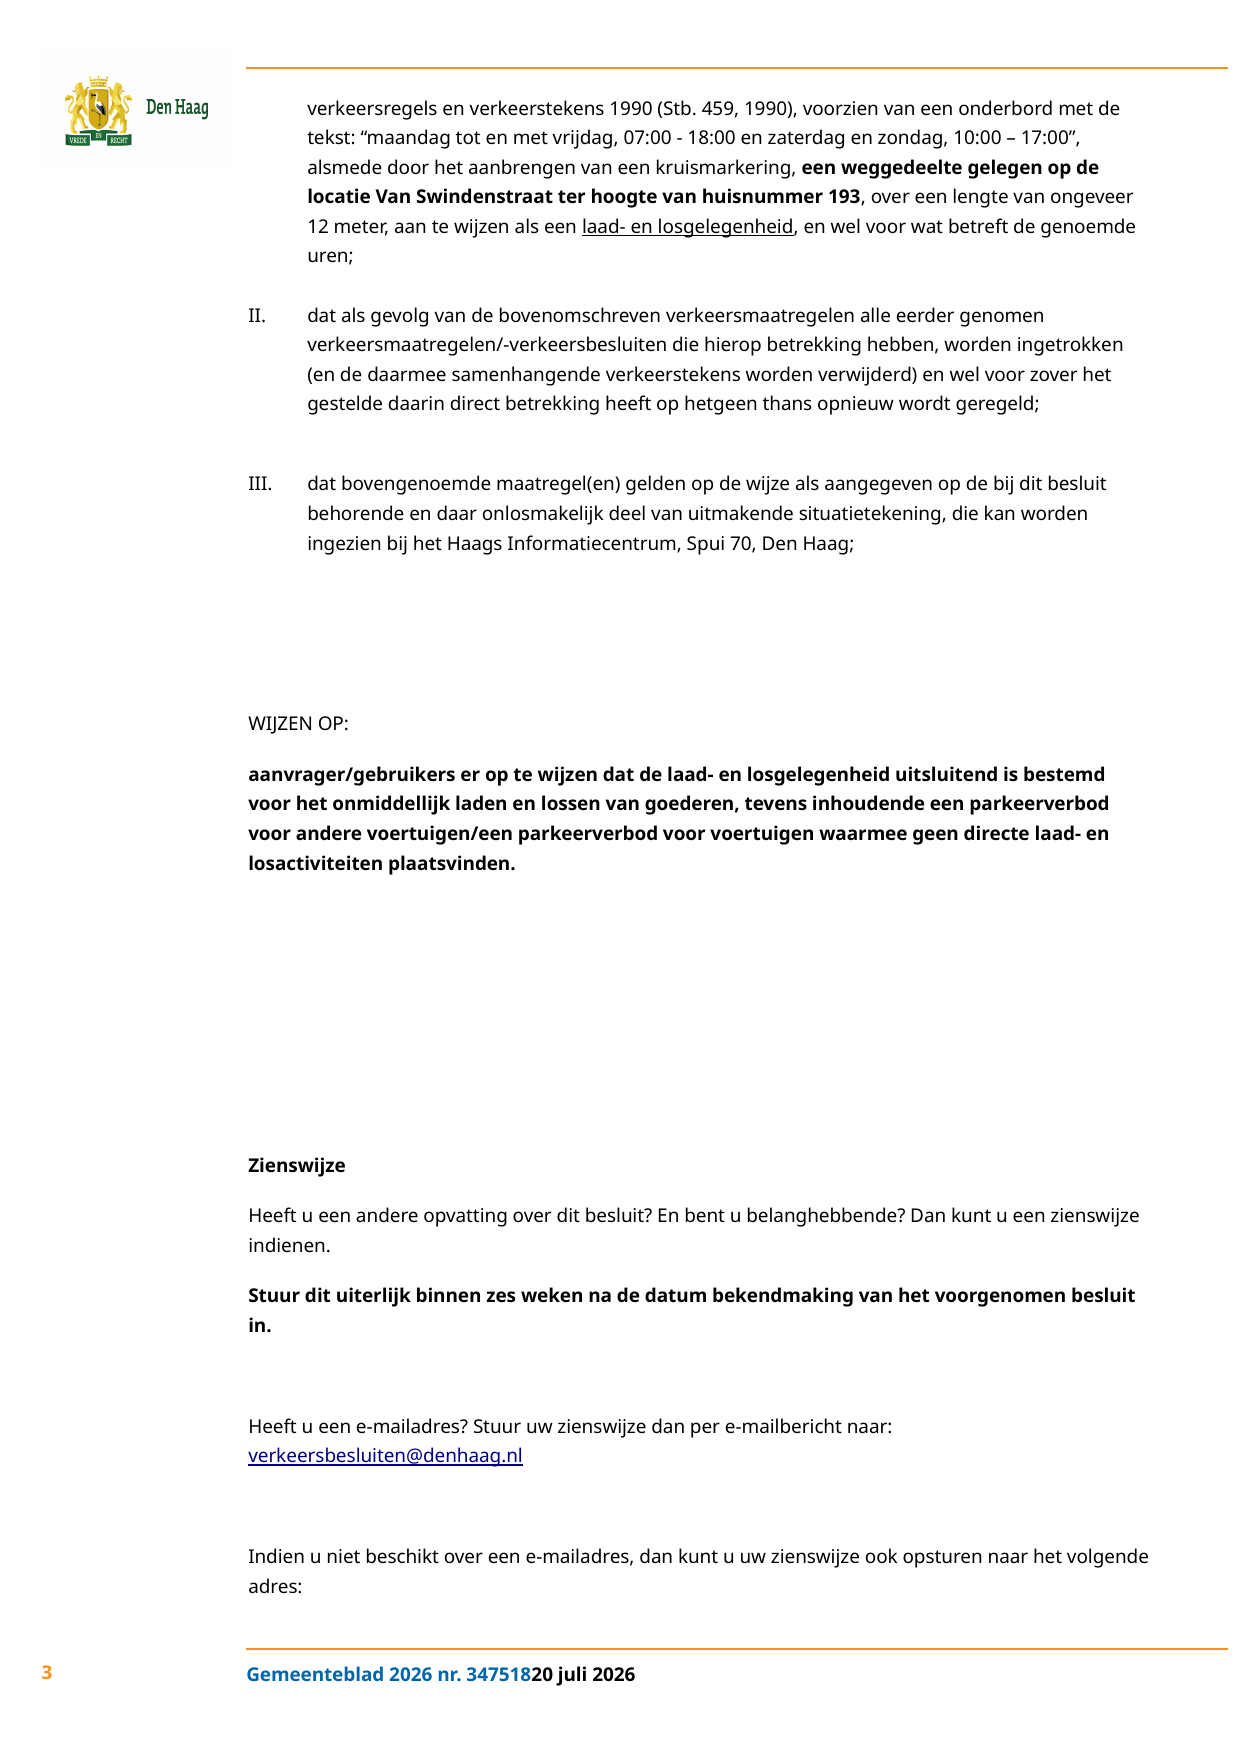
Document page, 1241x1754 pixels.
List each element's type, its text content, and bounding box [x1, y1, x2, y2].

picture [41, 47, 231, 172]
list dat bovengenoemde maatregel(en) gelden op de wijze als aangegeven op de bij dit besluit behorende en daar onlosmakelijk deel van uitmakende situatietekening, die kan worden ingezien bij het Haags Informatiecentrum, Spui 70, Den Haag; [248, 471, 1152, 556]
list verkeersregels en verkeerstekens 1990 (Stb. 459, 1990), voorzien van een onderbord met de tekst: “maandag tot en met vrijdag, 07:00 - 18:00 en zaterdag en zondag, 10:00 – 17:00”, alsmede door het aanbrengen van een kruismarkering, een weggedeelte gelegen op de locatie Van Swindenstraat ter hoogte van huisnummer 193, over een lengte van ongeveer 12 meter, aan te wijzen als een laad- en losgelegenheid, en wel voor wat betreft de genoemde uren; [248, 95, 1152, 268]
text Zienswijze [248, 1152, 1152, 1178]
text Stuur dit uiterlijk binnen zes weken na de datum bekendmaking van het voorgenomen besluit in. [248, 1283, 1152, 1338]
text WIJZEN OP: [248, 711, 1152, 736]
text aanvrager/gebruikers er op te wijzen dat de laad- en losgelegenheid uitsluitend is bestemd voor het onmiddellijk laden en lossen van goederen, tevens inhoudende een parkeerverbod voor andere voertuigen/een parkeerverbod voor voertuigen waarmee geen directe laad- en losactiviteiten plaatsvinden. [248, 761, 1152, 876]
text Heeft u een e-mailadres? Stuur uw zienswijze dan per e-mailbericht naar: verkeersbesluiten@denhaag.nl [248, 1413, 1152, 1468]
list dat als gevolg van de bovenomschreven verkeersmaatregelen alle eerder genomen verkeersmaatregelen/-verkeersbesluiten die hierop betrekking hebben, worden ingetrokken (en de daarmee samenhangende verkeerstekens worden verwijderd) en wel voor zover het gestelde daarin direct betrekking heeft op hetgeen thans opnieuw wordt geregeld; [248, 302, 1152, 416]
text Indien u niet beschikt over een e-mailadres, dan kunt u uw zienswijze ook opsturen naar het volgende adres: [248, 1543, 1152, 1599]
text Heeft u een andere opvatting over dit besluit? En bent u belanghebbende? Dan kunt u een zienswijze indienen. [248, 1203, 1152, 1258]
